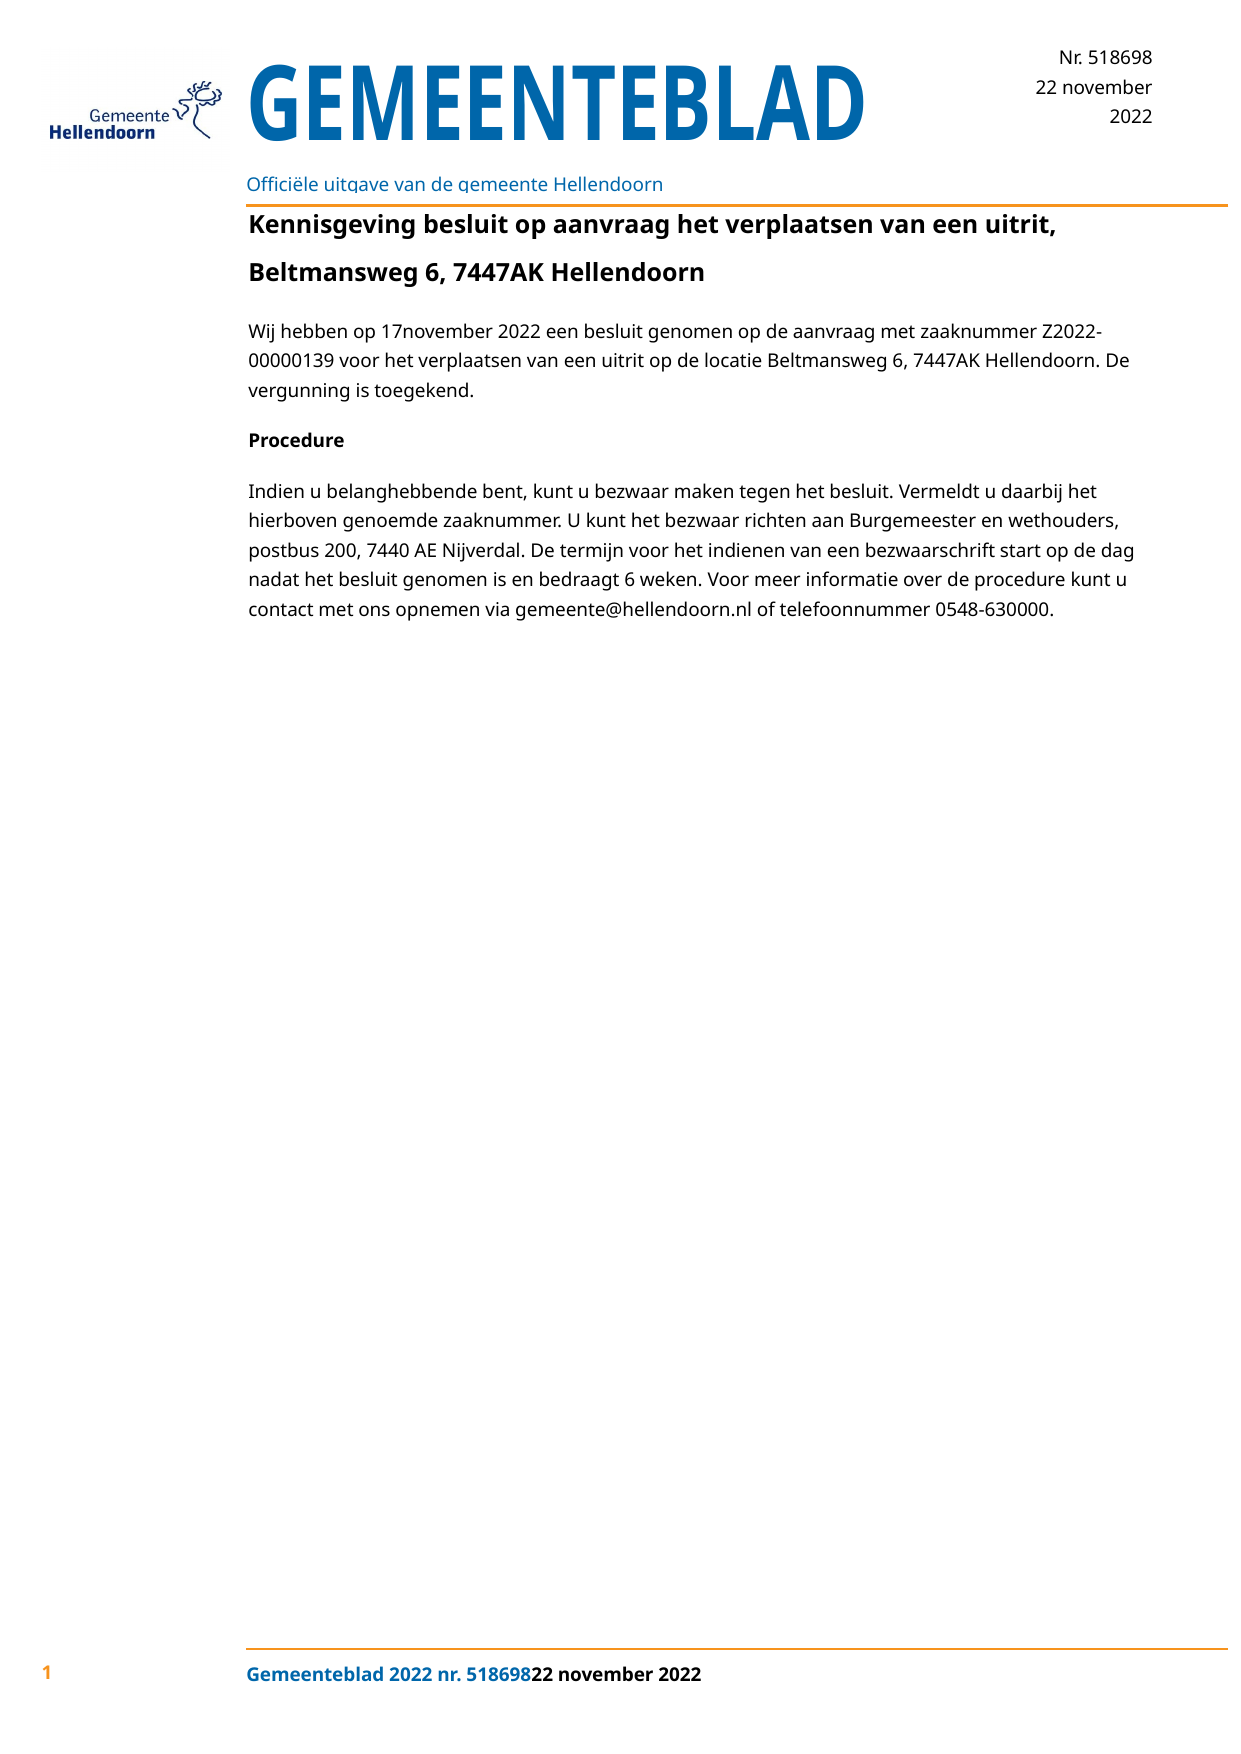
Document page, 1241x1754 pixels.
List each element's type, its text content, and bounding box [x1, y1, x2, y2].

text Wij hebben op 17november 2022 een besluit genomen op de aanvraag met zaaknummer Z2022-00000139 voor het verplaatsen van een uitrit op de locatie Beltmansweg 6, 7447AK Hellendoorn. De vergunning is toegekend. [248, 318, 1152, 403]
text Procedure [248, 427, 1152, 453]
text Kennisgeving besluit op aanvraag het verplaatsen van een uitrit, Beltmansweg 6, 7447AK Hellendoorn [248, 207, 1152, 288]
text Indien u belanghebbende bent, kunt u bezwaar maken tegen het besluit. Vermeldt u daarbij het hierboven genoemde zaaknummer. U kunt het bezwaar richten aan Burgemeester en wethouders, postbus 200, 7440 AE Nijverdal. De termijn voor het indienen van een bezwaarschrift start op de dag nadat het besluit genomen is en bedraagt 6 weken. Voor meer informatie over de procedure kunt u contact met ons opnemen via gemeente@hellendoorn.nl of telefoonnummer 0548-630000. [248, 478, 1152, 622]
picture [41, 47, 231, 172]
